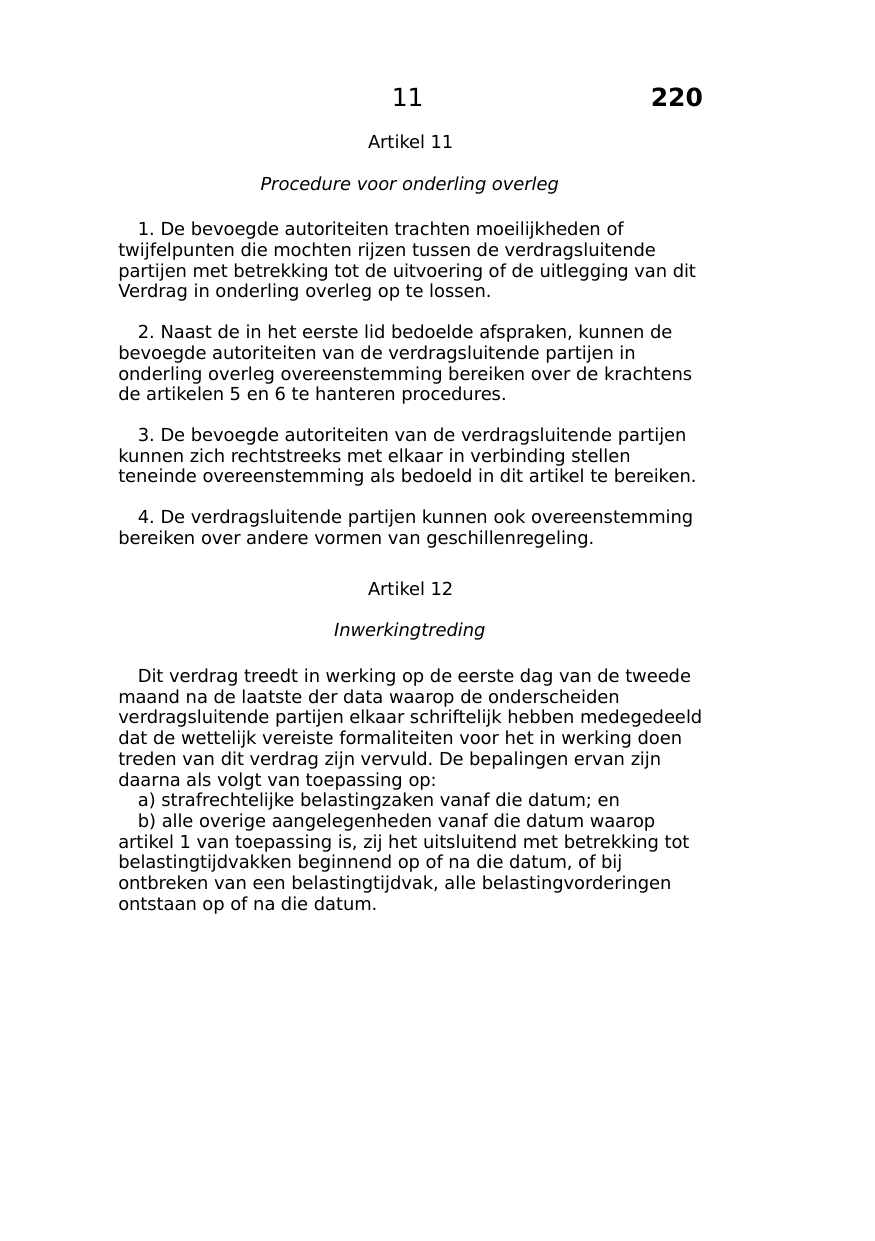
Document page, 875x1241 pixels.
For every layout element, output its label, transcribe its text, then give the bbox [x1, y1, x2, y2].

text 3. De bevoegde autoriteiten van de verdragsluitende partijen kunnen zich rechtstreeks met elkaar in verbinding stellen teneinde overeenstemming als bedoeld in dit artikel te bereiken. [118, 425, 703, 487]
text Dit verdrag treedt in werking op de eerste dag van de tweede maand na de laatste der data waarop de onderscheiden verdragsluitende partijen elkaar schriftelijk hebben medegedeeld dat de wettelijk vereiste formaliteiten voor het in werking doen treden van dit verdrag zijn vervuld. De bepalingen ervan zijn daarna als volgt van toepassing op: [118, 666, 703, 790]
subtitle Artikel 11 Procedure voor onderling overleg [118, 132, 703, 194]
subtitle Artikel 12 Inwerkingtreding [118, 578, 703, 641]
text a) strafrechtelijke belastingzaken vanaf die datum; en [118, 790, 703, 811]
text 4. De verdragsluitende partijen kunnen ook overeenstemming bereiken over andere vormen van geschillenregeling. [118, 507, 703, 548]
text b) alle overige aangelegenheden vanaf die datum waarop artikel 1 van toepassing is, zij het uitsluitend met betrekking tot belastingtijdvakken beginnend op of na die datum, of bij ontbreken van een belastingtijdvak, alle belastingvorderingen ontstaan op of na die datum. [118, 811, 703, 914]
text 2. Naast de in het eerste lid bedoelde afspraken, kunnen de bevoegde autoriteiten van de verdragsluitende partijen in onderling overleg overeenstemming bereiken over de krachtens de artikelen 5 en 6 te hanteren procedures. [118, 322, 703, 405]
text 1. De bevoegde autoriteiten trachten moeilijkheden of twijfelpunten die mochten rijzen tussen de verdragsluitende partijen met betrekking tot de uitvoering of de uitlegging van dit Verdrag in onderling overleg op te lossen. [118, 219, 703, 302]
